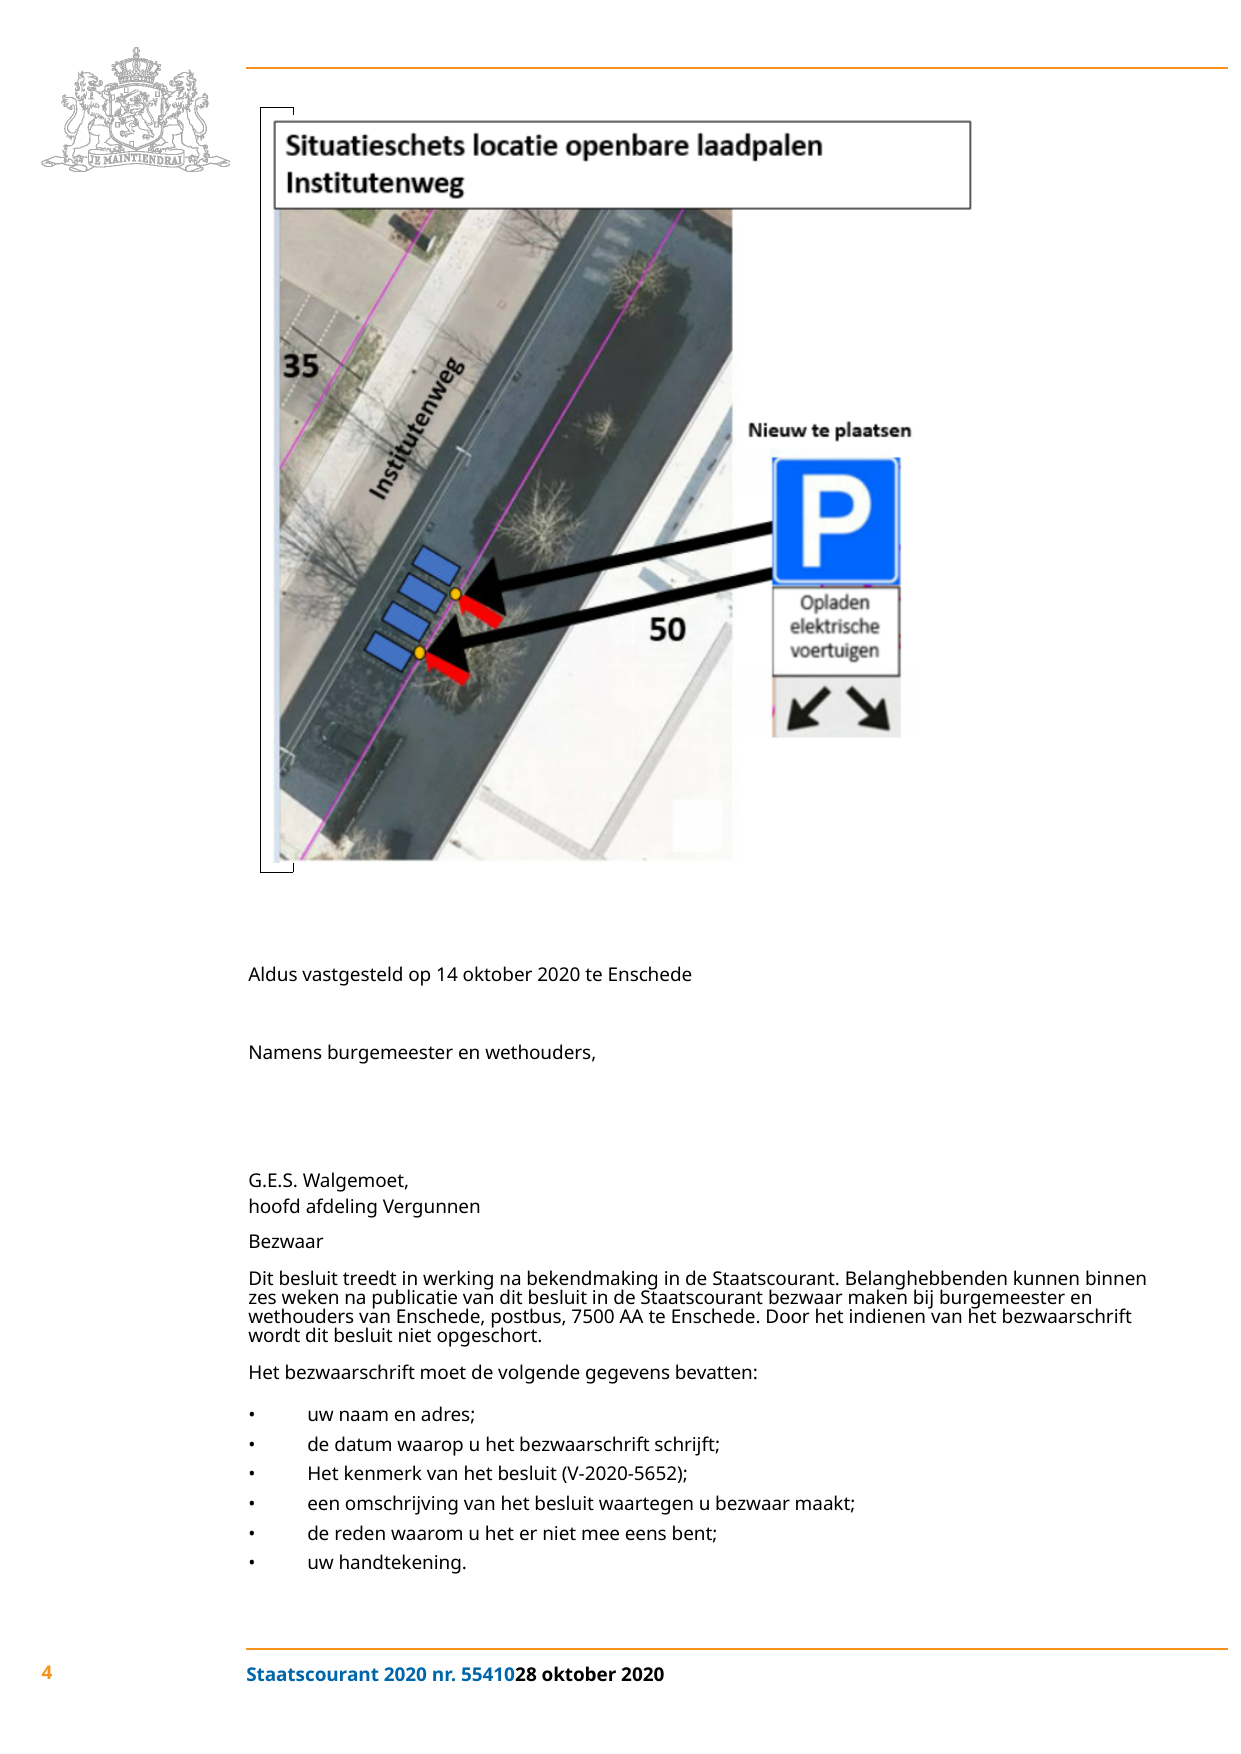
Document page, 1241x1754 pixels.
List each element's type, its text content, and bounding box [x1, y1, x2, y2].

list de reden waarom u het er niet mee eens bent; [248, 1520, 1152, 1545]
list een omschrijving van het besluit waartegen u bezwaar maakt; [248, 1490, 1152, 1516]
picture [41, 47, 231, 172]
list Het kenmerk van het besluit (V-2020-5652); [248, 1461, 1152, 1486]
text Bezwaar [248, 1233, 1152, 1252]
text hoofd afdeling Vergunnen [248, 1193, 1152, 1219]
text G.E.S. Walgemoet, [248, 1167, 1152, 1193]
text Dit besluit treedt in werking na bekendmaking in de Staatscourant. Belanghebbenden kunnen binnen zes weken na publicatie van dit besluit in de Staatscourant bezwaar maken bij burgemeester en wethouders van Enschede, postbus, 7500 AA te Enschede. Door het indienen van het bezwaarschrift wordt dit besluit niet opgeschort. [248, 1269, 1152, 1347]
picture [268, 115, 978, 863]
list uw handtekening. [248, 1549, 1152, 1575]
text Het bezwaarschrift moet de volgende gegevens bevatten: [248, 1364, 1152, 1384]
text Namens burgemeester en wethouders, [248, 1039, 1152, 1064]
list de datum waarop u het bezwaarschrift schrijft; [248, 1431, 1152, 1457]
text Aldus vastgesteld op 14 oktober 2020 te Enschede [248, 962, 1152, 987]
list uw naam en adres; [248, 1401, 1152, 1427]
